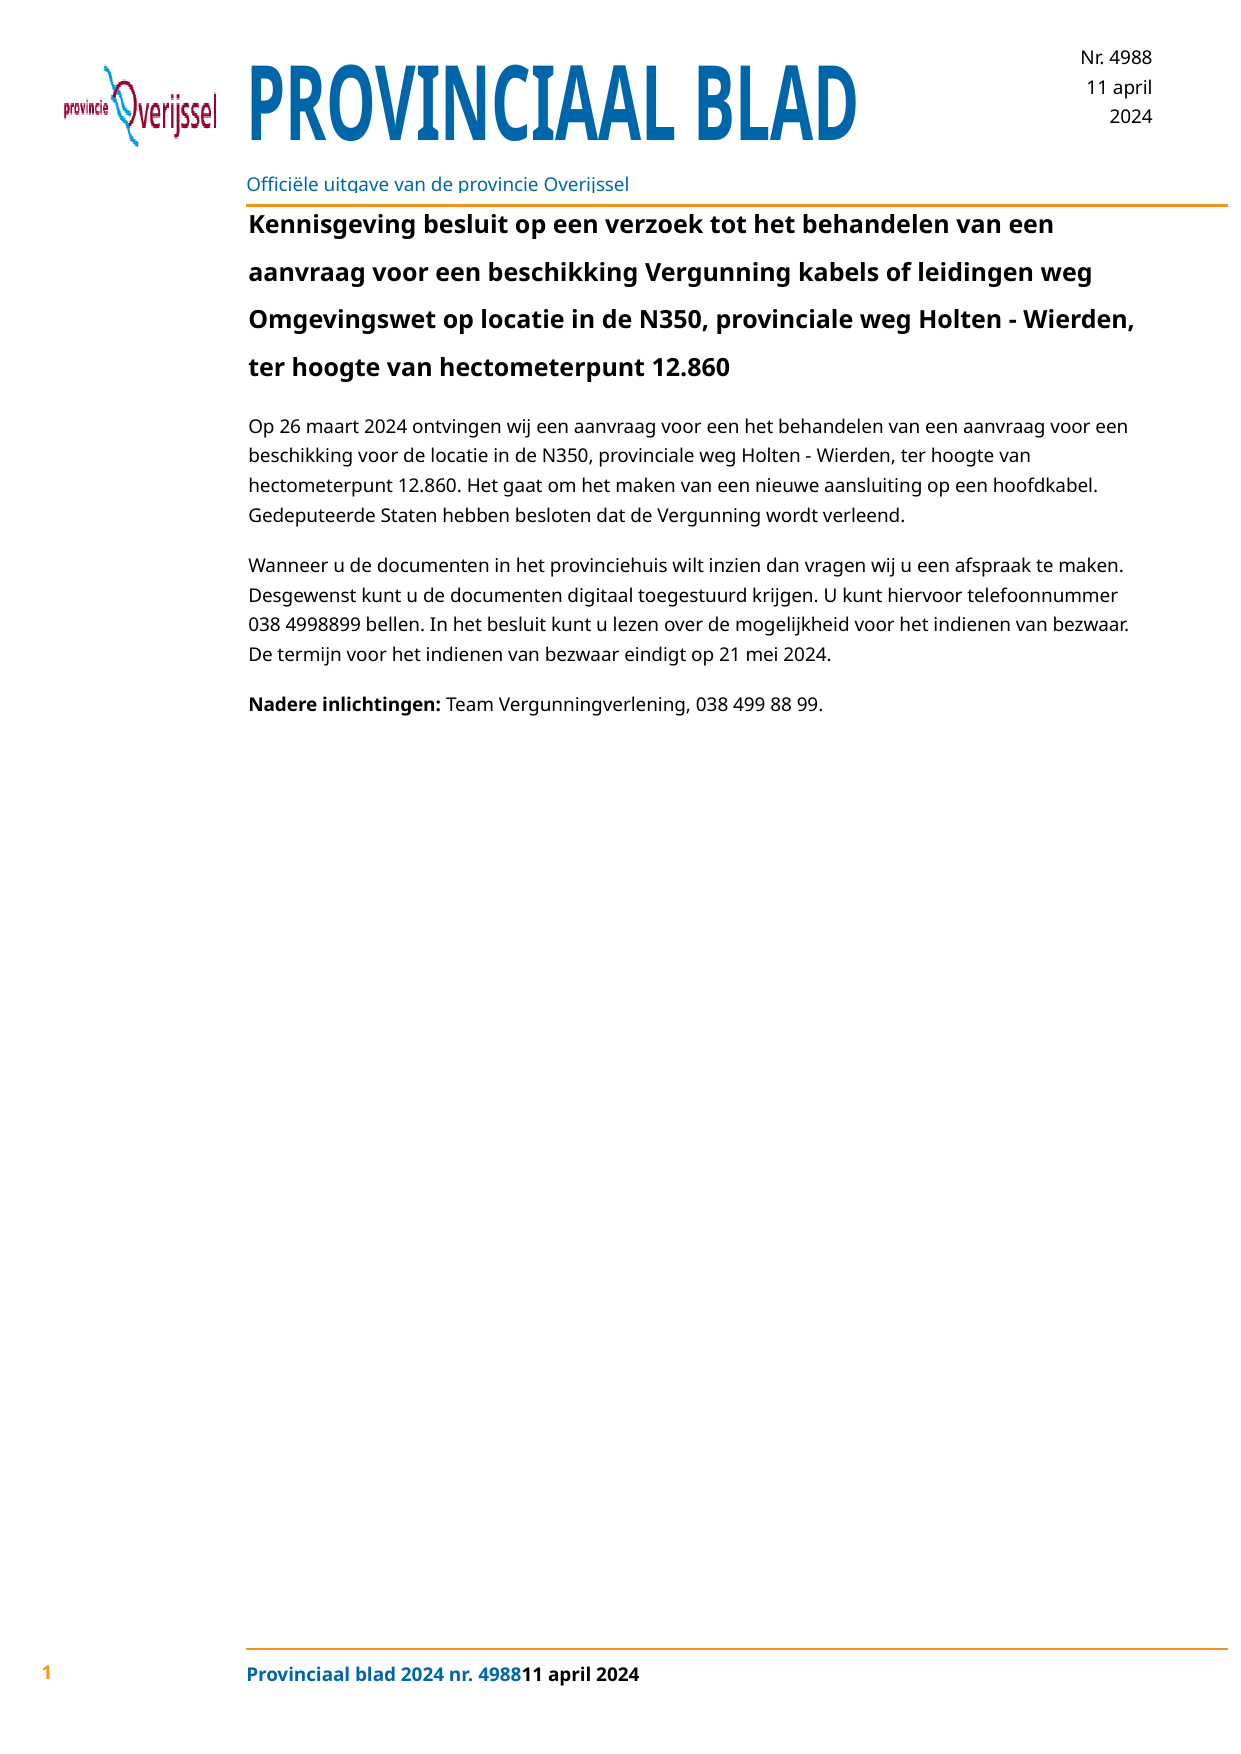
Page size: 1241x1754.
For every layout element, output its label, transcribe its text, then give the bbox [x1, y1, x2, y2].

text Nadere inlichtingen: Team Vergunningverlening, 038 499 88 99. [248, 691, 1152, 717]
picture [41, 47, 231, 172]
text Wanneer u de documenten in het provinciehuis wilt inzien dan vragen wij u een afspraak te maken. Desgewenst kunt u de documenten digitaal toegestuurd krijgen. U kunt hiervoor telefoonnummer 038 4998899 bellen. In het besluit kunt u lezen over de mogelijkheid voor het indienen van bezwaar. De termijn voor het indienen van bezwaar eindigt op 21 mei 2024. [248, 552, 1152, 667]
text Kennisgeving besluit op een verzoek tot het behandelen van een aanvraag voor een beschikking Vergunning kabels of leidingen weg Omgevingswet op locatie in de N350, provinciale weg Holten - Wierden, ter hoogte van hectometerpunt 12.860 [248, 207, 1152, 384]
text Op 26 maart 2024 ontvingen wij een aanvraag voor een het behandelen van een aanvraag voor een beschikking voor de locatie in de N350, provinciale weg Holten - Wierden, ter hoogte van hectometerpunt 12.860. Het gaat om het maken van een nieuwe aansluiting op een hoofdkabel. Gedeputeerde Staten hebben besloten dat de Vergunning wordt verleend. [248, 413, 1152, 528]
